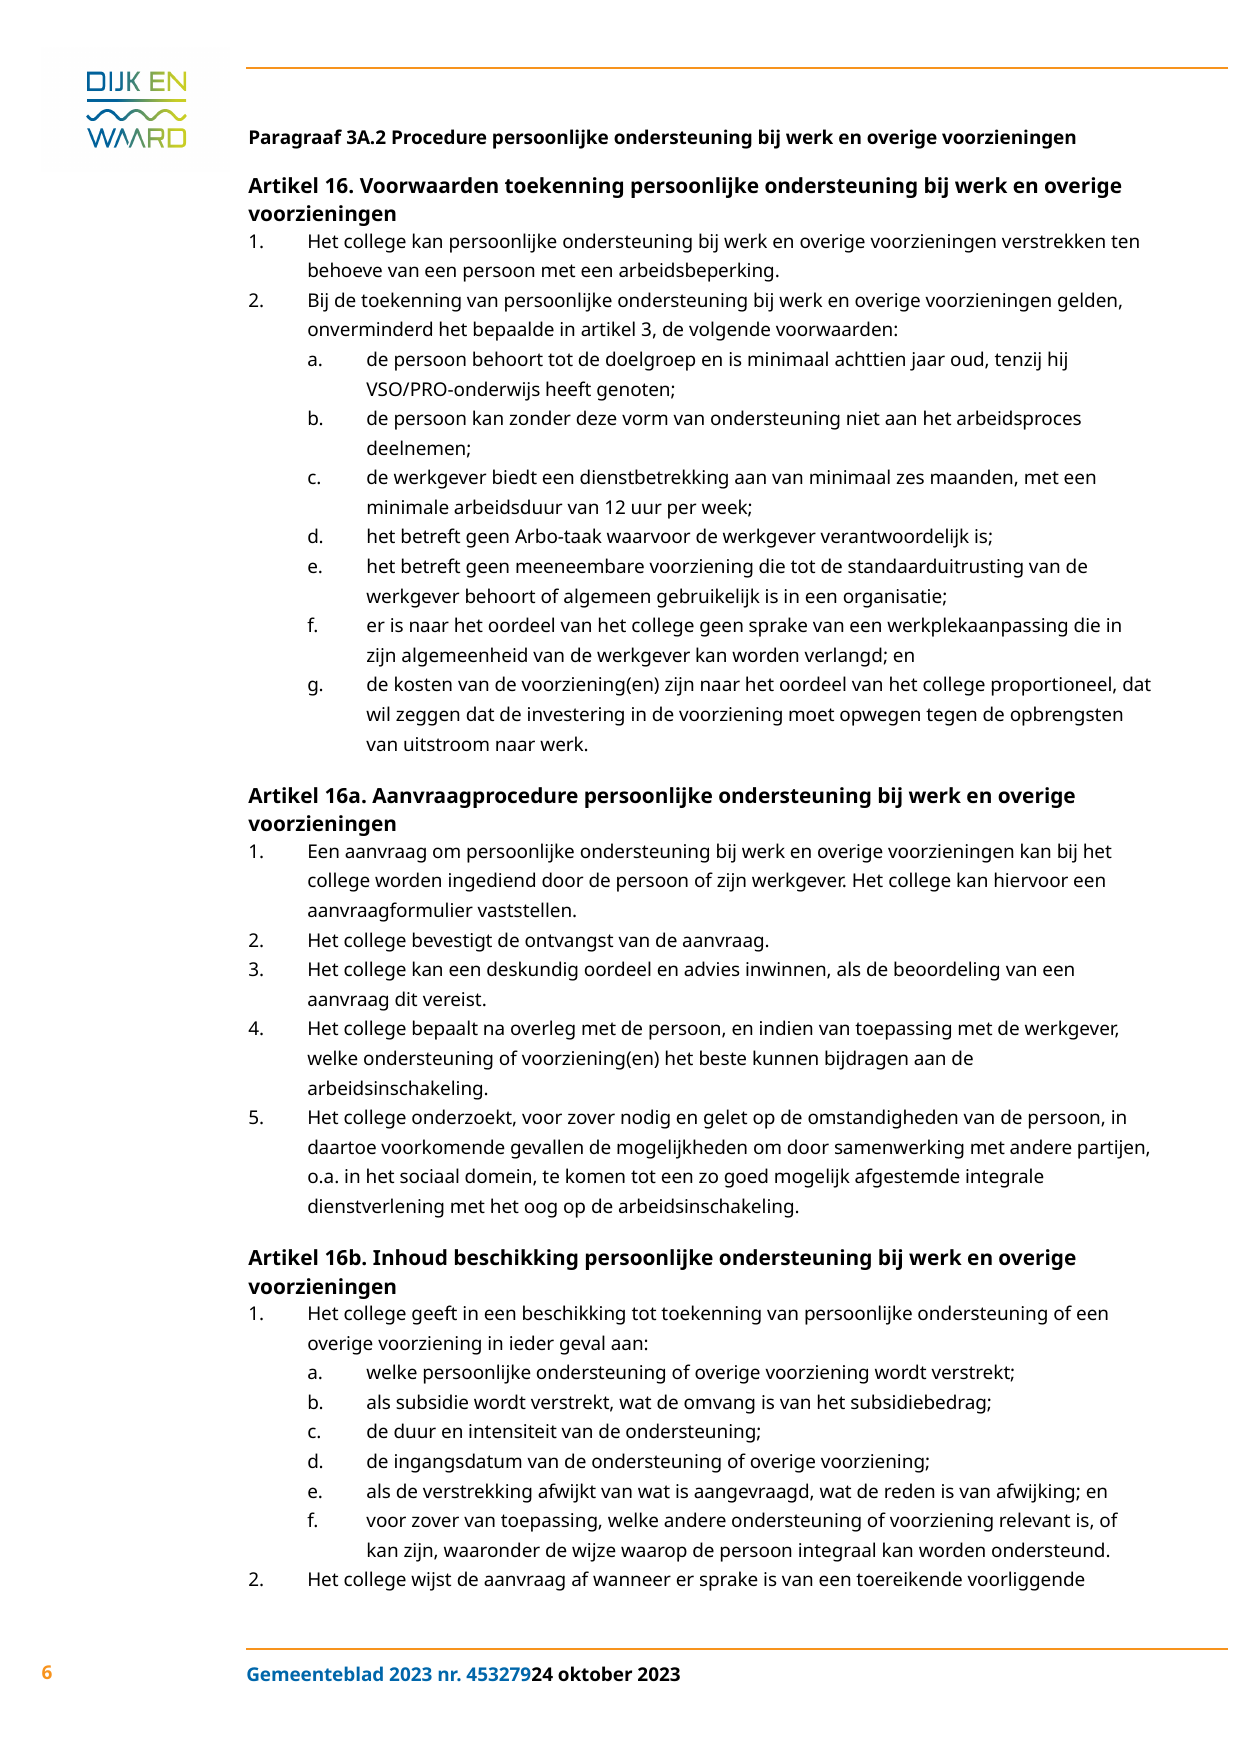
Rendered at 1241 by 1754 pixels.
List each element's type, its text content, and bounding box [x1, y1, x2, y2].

picture [41, 47, 231, 172]
list welke persoonlijke ondersteuning of overige voorziening wordt verstrekt; [307, 1359, 1152, 1385]
list als de verstrekking afwijkt van wat is aangevraagd, wat de reden is van afwijking; en [307, 1478, 1152, 1503]
list Het college bepaalt na overleg met de persoon, en indien van toepassing met de werkgever, welke ondersteuning of voorziening(en) het beste kunnen bijdragen aan de arbeidsinschakeling. [248, 1016, 1152, 1100]
text Artikel 16. Voorwaarden toekenning persoonlijke ondersteuning bij werk en overige voorzieningen [248, 171, 1152, 228]
list Het college geeft in een beschikking tot toekenning van persoonlijke ondersteuning of een overige voorziening in ieder geval aan: [248, 1300, 1152, 1356]
list voor zover van toepassing, welke andere ondersteuning of voorziening relevant is, of kan zijn, waaronder de wijze waarop de persoon integraal kan worden ondersteund. [307, 1507, 1152, 1563]
list de werkgever biedt een dienstbetrekking aan van minimaal zes maanden, met een minimale arbeidsduur van 12 uur per week; [307, 464, 1152, 520]
list het betreft geen meeneembare voorziening die tot de standaarduitrusting van de werkgever behoort of algemeen gebruikelijk is in een organisatie; [307, 553, 1152, 608]
list Het college bevestigt de ontvangst van de aanvraag. [248, 927, 1152, 952]
list de persoon kan zonder deze vorm van ondersteuning niet aan het arbeidsproces deelnemen; [307, 405, 1152, 461]
list als subsidie wordt verstrekt, wat de omvang is van het subsidiebedrag; [307, 1389, 1152, 1415]
list er is naar het oordeel van het college geen sprake van een werkplekaanpassing die in zijn algemeenheid van de werkgever kan worden verlangd; en [307, 612, 1152, 668]
list de ingangsdatum van de ondersteuning of overige voorziening; [307, 1448, 1152, 1474]
list Het college kan een deskundig oordeel en advies inwinnen, als de beoordeling van een aanvraag dit vereist. [248, 956, 1152, 1012]
list Bij de toekenning van persoonlijke ondersteuning bij werk en overige voorzieningen gelden, onverminderd het bepaalde in artikel 3, de volgende voorwaarden: [248, 287, 1152, 342]
list de kosten van de voorziening(en) zijn naar het oordeel van het college proportioneel, dat wil zeggen dat de investering in de voorziening moet opwegen tegen de opbrengsten van uitstroom naar werk. [307, 672, 1152, 756]
list de persoon behoort tot de doelgroep en is minimaal achttien jaar oud, tenzij hij VSO/PRO-onderwijs heeft genoten; [307, 346, 1152, 401]
list Het college onderzoekt, voor zover nodig en gelet op de omstandigheden van de persoon, in daartoe voorkomende gevallen de mogelijkheden om door samenwerking met andere partijen, o.a. in het sociaal domein, te komen tot een zo goed mogelijk afgestemde integrale dienstverlening met het oog op de arbeidsinschakeling. [248, 1104, 1152, 1219]
list de duur en intensiteit van de ondersteuning; [307, 1419, 1152, 1444]
text Artikel 16a. Aanvraagprocedure persoonlijke ondersteuning bij werk en overige voorzieningen [248, 781, 1152, 838]
list het betreft geen Arbo-taak waarvoor de werkgever verantwoordelijk is; [307, 524, 1152, 549]
list Het college wijst de aanvraag af wanneer er sprake is van een toereikende voorliggende [248, 1567, 1152, 1592]
text Paragraaf 3A.2 Procedure persoonlijke ondersteuning bij werk en overige voorzieningen [248, 124, 1152, 150]
list Het college kan persoonlijke ondersteuning bij werk en overige voorzieningen verstrekken ten behoeve van een persoon met een arbeidsbeperking. [248, 228, 1152, 283]
text Artikel 16b. Inhoud beschikking persoonlijke ondersteuning bij werk en overige voorzieningen [248, 1243, 1152, 1300]
list Een aanvraag om persoonlijke ondersteuning bij werk en overige voorzieningen kan bij het college worden ingediend door de persoon of zijn werkgever. Het college kan hiervoor een aanvraagformulier vaststellen. [248, 838, 1152, 923]
